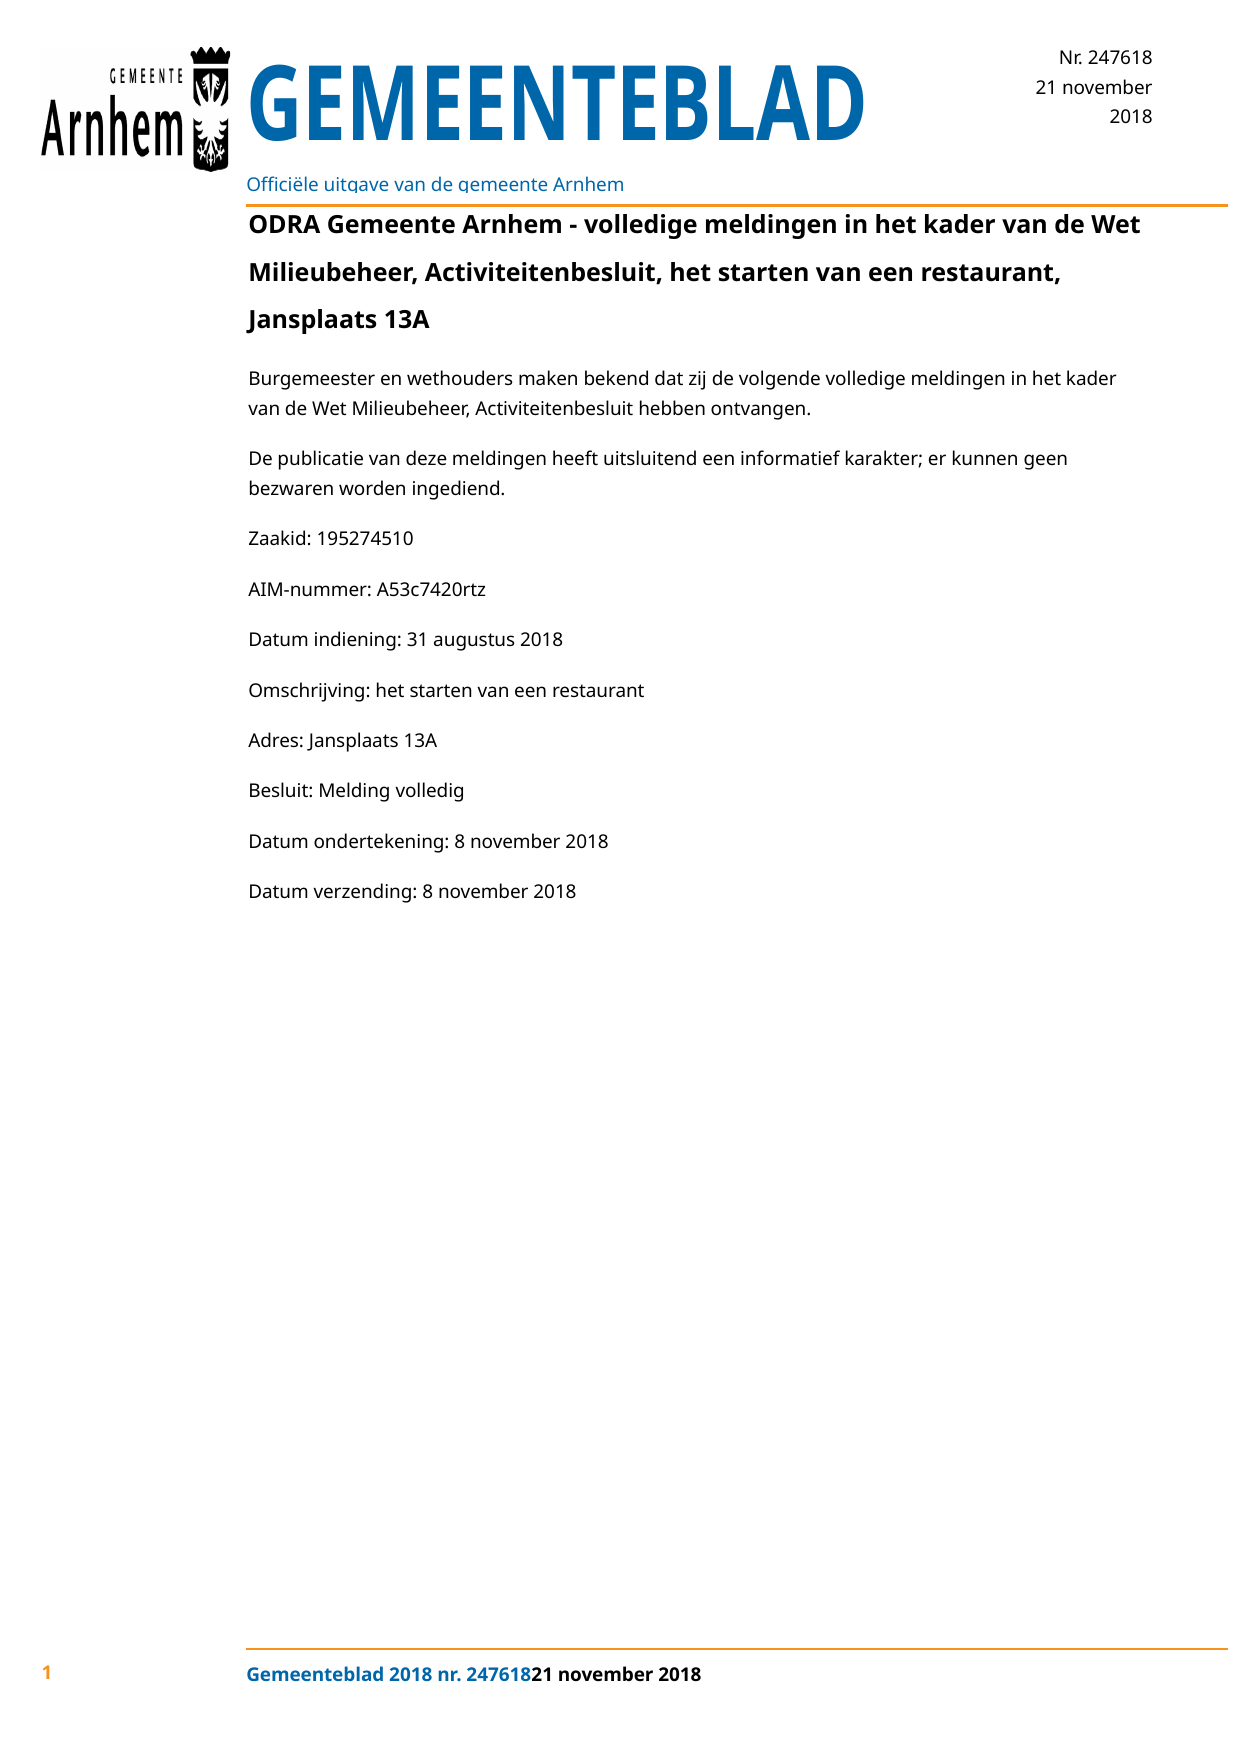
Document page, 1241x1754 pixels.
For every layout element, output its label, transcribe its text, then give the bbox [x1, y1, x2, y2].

text De publicatie van deze meldingen heeft uitsluitend een informatief karakter; er kunnen geen bezwaren worden ingediend. [248, 446, 1152, 501]
text AIM-nummer: A53c7420rtz [248, 576, 1152, 602]
text Adres: Jansplaats 13A [248, 727, 1152, 753]
text Burgemeester en wethouders maken bekend dat zij de volgende volledige meldingen in het kader van de Wet Milieubeheer, Activiteitenbesluit hebben ontvangen. [248, 366, 1152, 421]
text Omschrijving: het starten van een restaurant [248, 677, 1152, 702]
text ODRA Gemeente Arnhem - volledige meldingen in het kader van de Wet Milieubeheer, Activiteitenbesluit, het starten van een restaurant, Jansplaats 13A [248, 207, 1152, 336]
text Datum ondertekening: 8 november 2018 [248, 828, 1152, 854]
text Datum verzending: 8 november 2018 [248, 878, 1152, 904]
text Besluit: Melding volledig [248, 778, 1152, 803]
picture [41, 47, 231, 172]
text Zaakid: 195274510 [248, 526, 1152, 551]
text Datum indiening: 31 augustus 2018 [248, 626, 1152, 652]
